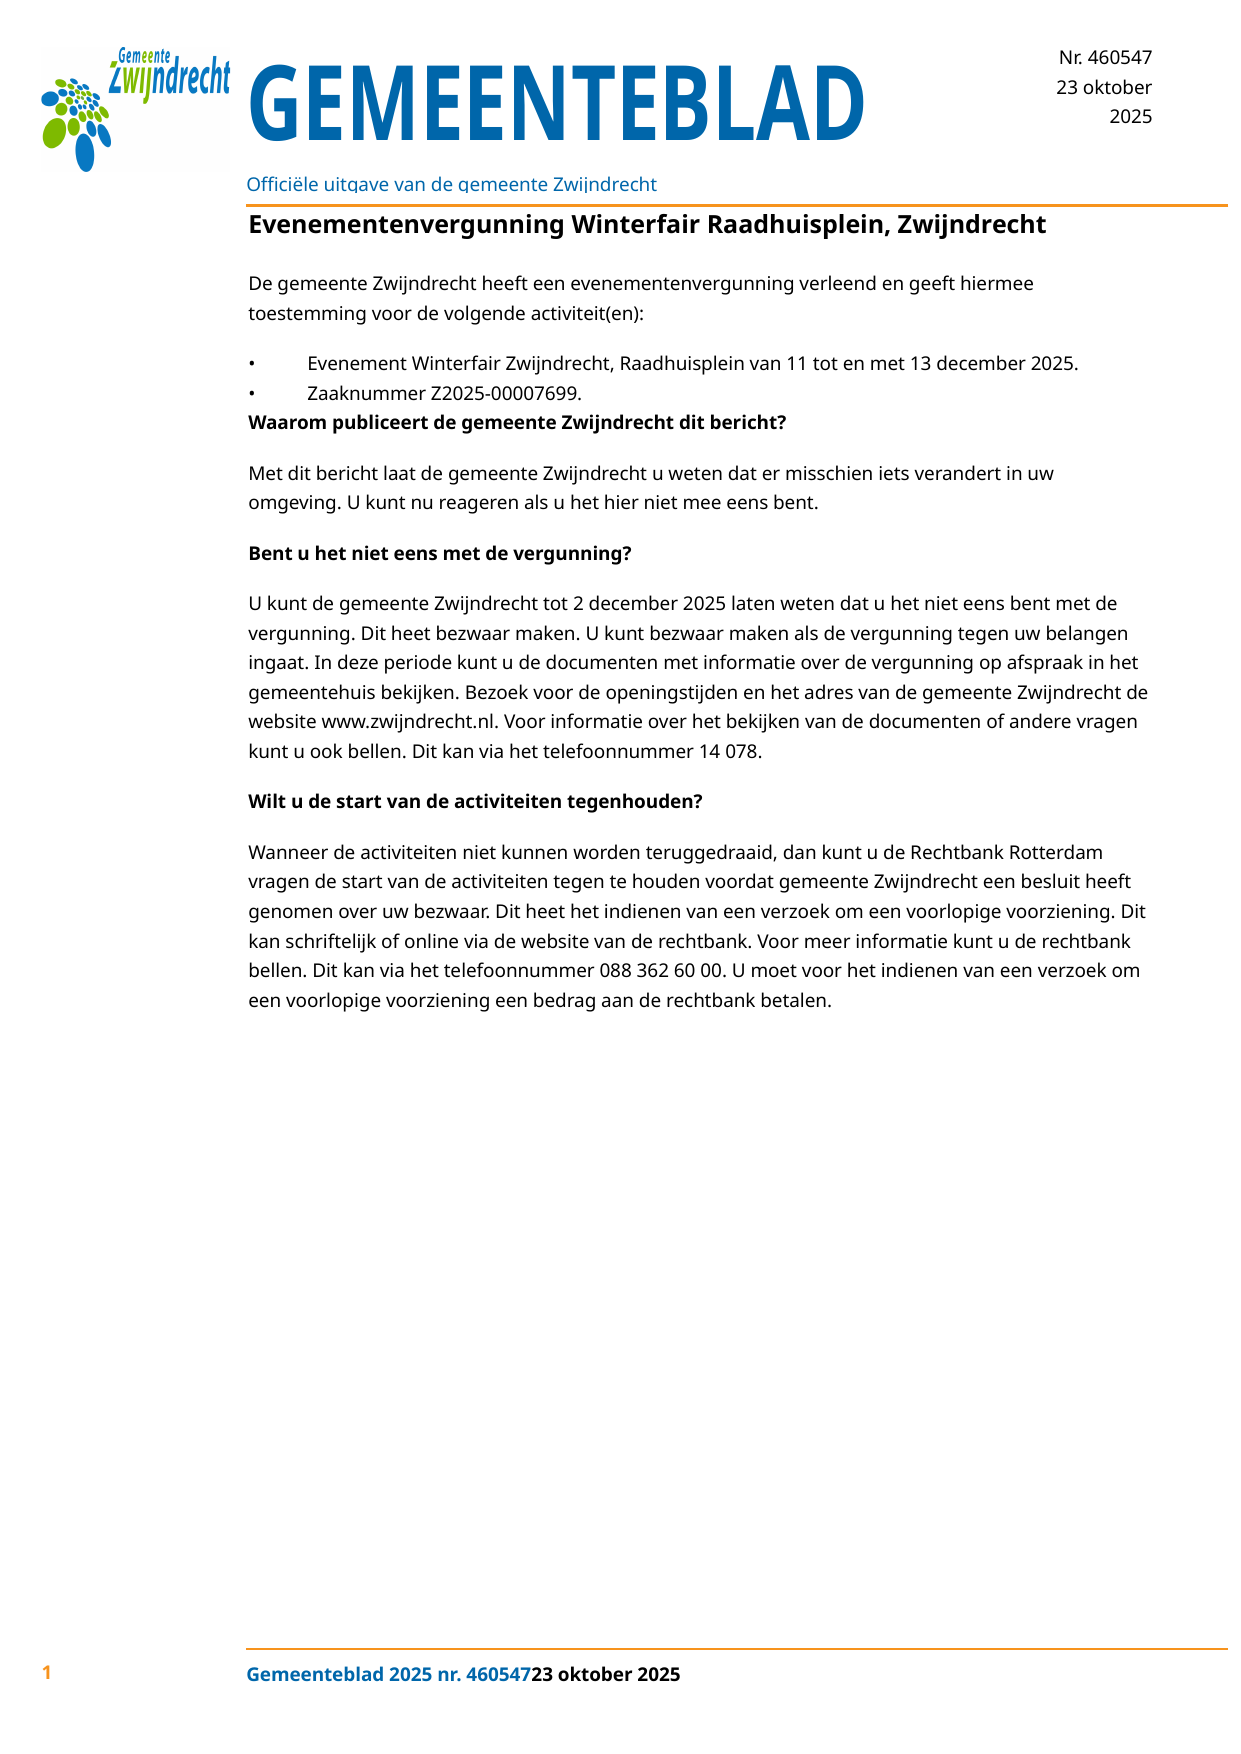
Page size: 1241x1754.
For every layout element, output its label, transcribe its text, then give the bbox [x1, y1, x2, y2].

text Wanneer de activiteiten niet kunnen worden teruggedraaid, dan kunt u de Rechtbank Rotterdam vragen de start van de activiteiten tegen te houden voordat gemeente Zwijndrecht een besluit heeft genomen over uw bezwaar. Dit heet het indienen van een verzoek om een voorlopige voorziening. Dit kan schriftelijk of online via de website van de rechtbank. Voor meer informatie kunt u de rechtbank bellen. Dit kan via het telefoonnummer 088 362 60 00. U moet voor het indienen van een verzoek om een voorlopige voorziening een bedrag aan de rechtbank betalen. [248, 839, 1152, 1013]
picture [41, 47, 231, 172]
text U kunt de gemeente Zwijndrecht tot 2 december 2025 laten weten dat u het niet eens bent met de vergunning. Dit heet bezwaar maken. U kunt bezwaar maken als de vergunning tegen uw belangen ingaat. In deze periode kunt u de documenten met informatie over de vergunning op afspraak in het gemeentehuis bekijken. Bezoek voor de openingstijden en het adres van de gemeente Zwijndrecht de website www.zwijndrecht.nl. Voor informatie over het bekijken van de documenten of andere vragen kunt u ook bellen. Dit kan via het telefoonnummer 14 078. [248, 590, 1152, 764]
text Met dit bericht laat de gemeente Zwijndrecht u weten dat er misschien iets verandert in uw omgeving. U kunt nu reageren als u het hier niet mee eens bent. [248, 460, 1152, 515]
text De gemeente Zwijndrecht heeft een evenementenvergunning verleend en geeft hiermee toestemming voor de volgende activiteit(en): [248, 270, 1152, 326]
text Wilt u de start van de activiteiten tegenhouden? [248, 789, 1152, 814]
text Bent u het niet eens met de vergunning? [248, 540, 1152, 566]
list Zaaknummer Z2025-00007699. [248, 380, 1152, 406]
text Evenementenvergunning Winterfair Raadhuisplein, Zwijndrecht [248, 207, 1152, 241]
list Evenement Winterfair Zwijndrecht, Raadhuisplein van 11 tot en met 13 december 2025. [248, 350, 1152, 376]
text Waarom publiceert de gemeente Zwijndrecht dit bericht? [248, 409, 1152, 435]
